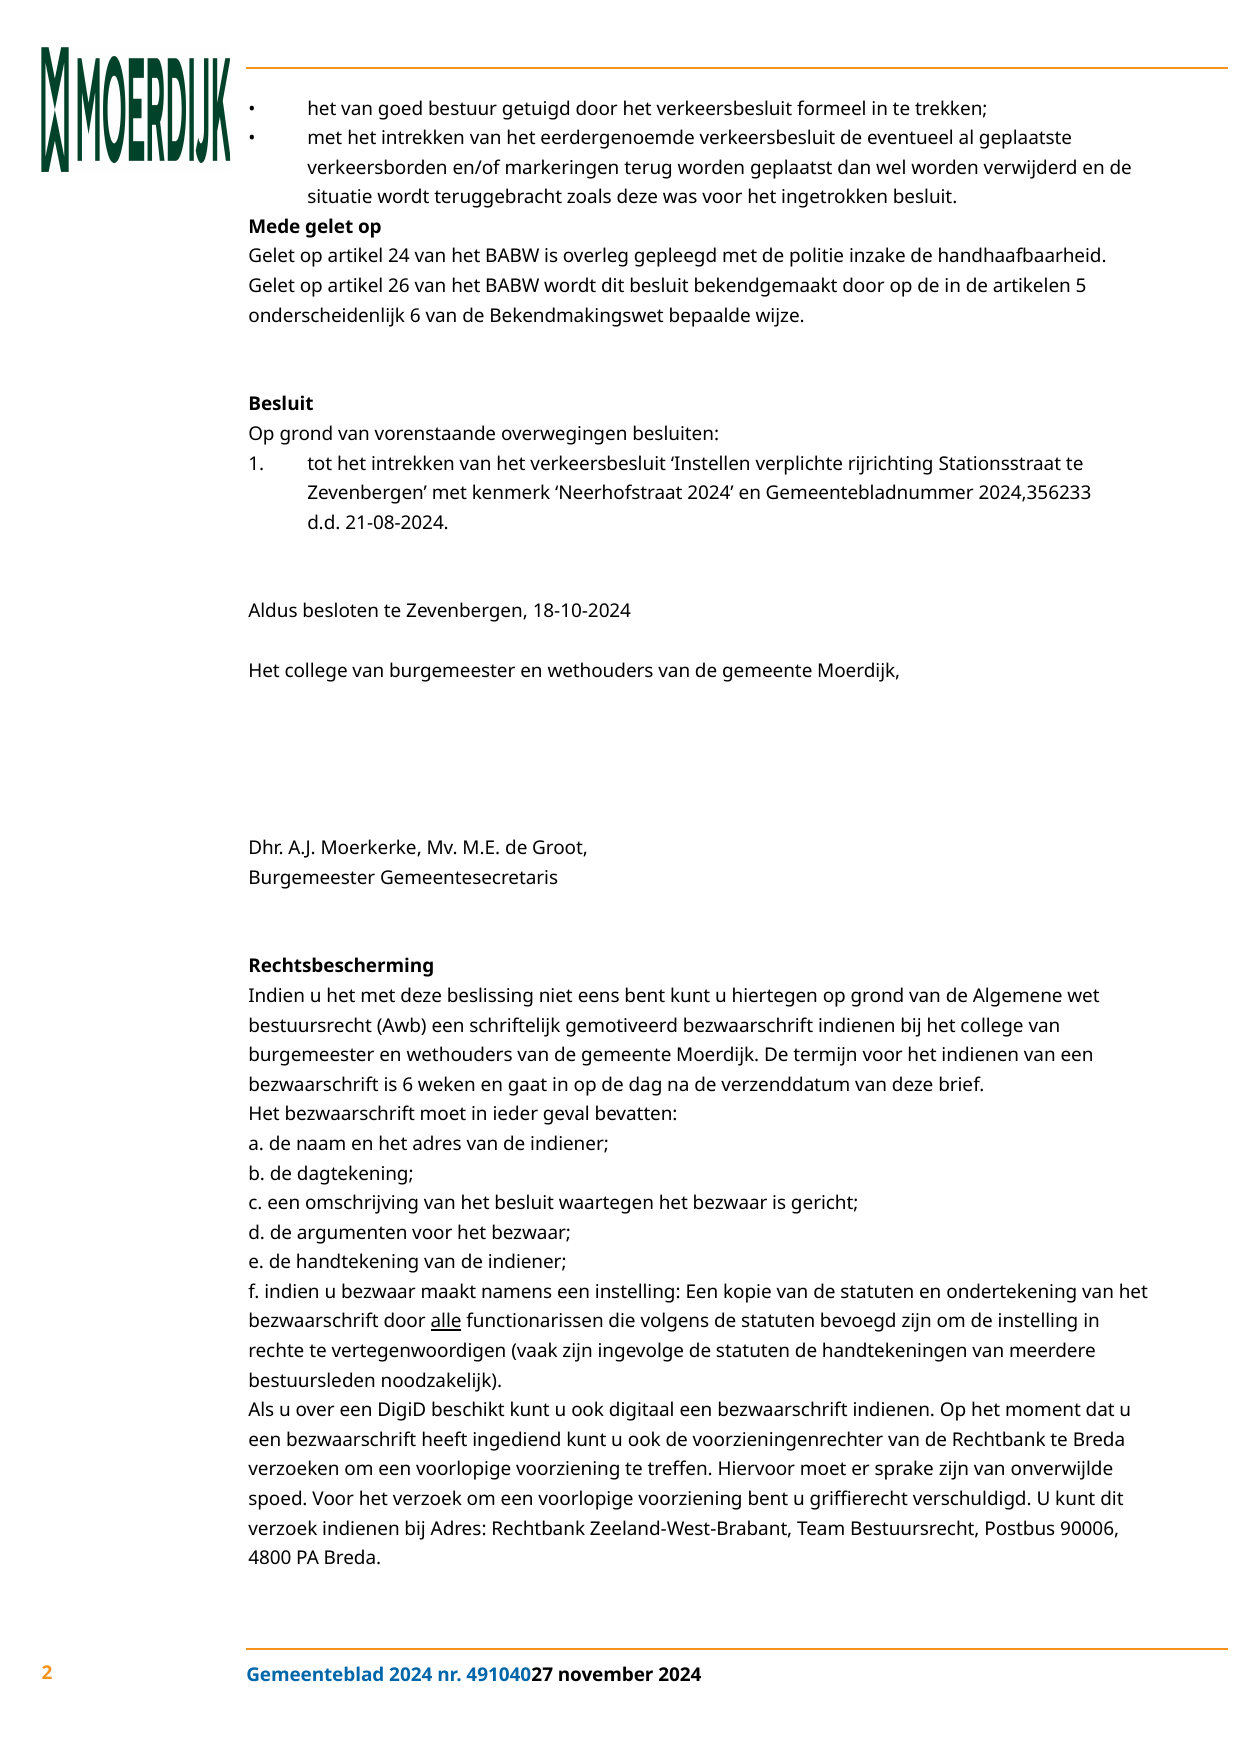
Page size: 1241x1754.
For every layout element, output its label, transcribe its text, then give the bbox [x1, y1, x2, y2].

text Het bezwaarschrift moet in ieder geval bevatten: [248, 1101, 1152, 1126]
list het van goed bestuur getuigd door het verkeersbesluit formeel in te trekken; [248, 95, 1152, 121]
text Dhr. A.J. Moerkerke, Mv. M.E. de Groot, [248, 834, 1152, 860]
text Besluit [248, 391, 1152, 416]
text Op grond van vorenstaande overwegingen besluiten: [248, 420, 1152, 446]
text Gelet op artikel 26 van het BABW wordt dit besluit bekendgemaakt door op de in de artikelen 5 onderscheidenlijk 6 van de Bekendmakingswet bepaalde wijze. [248, 272, 1152, 328]
text Gelet op artikel 24 van het BABW is overleg gepleegd met de politie inzake de handhaafbaarheid. [248, 243, 1152, 268]
text b. de dagtekening; [248, 1160, 1152, 1186]
text a. de naam en het adres van de indiener; [248, 1130, 1152, 1156]
text Het college van burgemeester en wethouders van de gemeente Moerdijk, [248, 657, 1152, 683]
text Als u over een DigiD beschikt kunt u ook digitaal een bezwaarschrift indienen. Op het moment dat u een bezwaarschrift heeft ingediend kunt u ook de voorzieningenrechter van de Rechtbank te Breda verzoeken om een voorlopige voorziening te treffen. Hiervoor moet er sprake zijn van onverwijlde spoed. Voor het verzoek om een voorlopige voorziening bent u griffierecht verschuldigd. U kunt dit verzoek indienen bij Adres: Rechtbank Zeeland-West-Brabant, Team Bestuursrecht, Postbus 90006, 4800 PA Breda. [248, 1396, 1152, 1570]
picture [41, 47, 231, 172]
text f. indien u bezwaar maakt namens een instelling: Een kopie van de statuten en ondertekening van het bezwaarschrift door alle functionarissen die volgens de statuten bevoegd zijn om de instelling in rechte te vertegenwoordigen (vaak zijn ingevolge de statuten de handtekeningen van meerdere bestuursleden noodzakelijk). [248, 1278, 1152, 1393]
text Rechtsbescherming [248, 953, 1152, 978]
text Mede gelet op [248, 213, 1152, 239]
list met het intrekken van het eerdergenoemde verkeersbesluit de eventueel al geplaatste verkeersborden en/of markeringen terug worden geplaatst dan wel worden verwijderd en de situatie wordt teruggebracht zoals deze was voor het ingetrokken besluit. [248, 124, 1152, 209]
text c. een omschrijving van het besluit waartegen het bezwaar is gericht; [248, 1189, 1152, 1215]
text d. de argumenten voor het bezwaar; [248, 1219, 1152, 1245]
text Aldus besloten te Zevenbergen, 18-10-2024 [248, 598, 1152, 623]
list d.d. 21-08-2024. [248, 509, 1152, 535]
text Indien u het met deze beslissing niet eens bent kunt u hiertegen op grond van de Algemene wet bestuursrecht (Awb) een schriftelijk gemotiveerd bezwaarschrift indienen bij het college van burgemeester en wethouders van de gemeente Moerdijk. De termijn voor het indienen van een bezwaarschrift is 6 weken en gaat in op de dag na de verzenddatum van deze brief. [248, 982, 1152, 1097]
text e. de handtekening van de indiener; [248, 1248, 1152, 1274]
text Burgemeester Gemeentesecretaris [248, 864, 1152, 890]
list tot het intrekken van het verkeersbesluit ‘Instellen verplichte rijrichting Stationsstraat te Zevenbergen’ met kenmerk ‘Neerhofstraat 2024’ en Gemeentebladnummer 2024,356233 [248, 450, 1152, 505]
